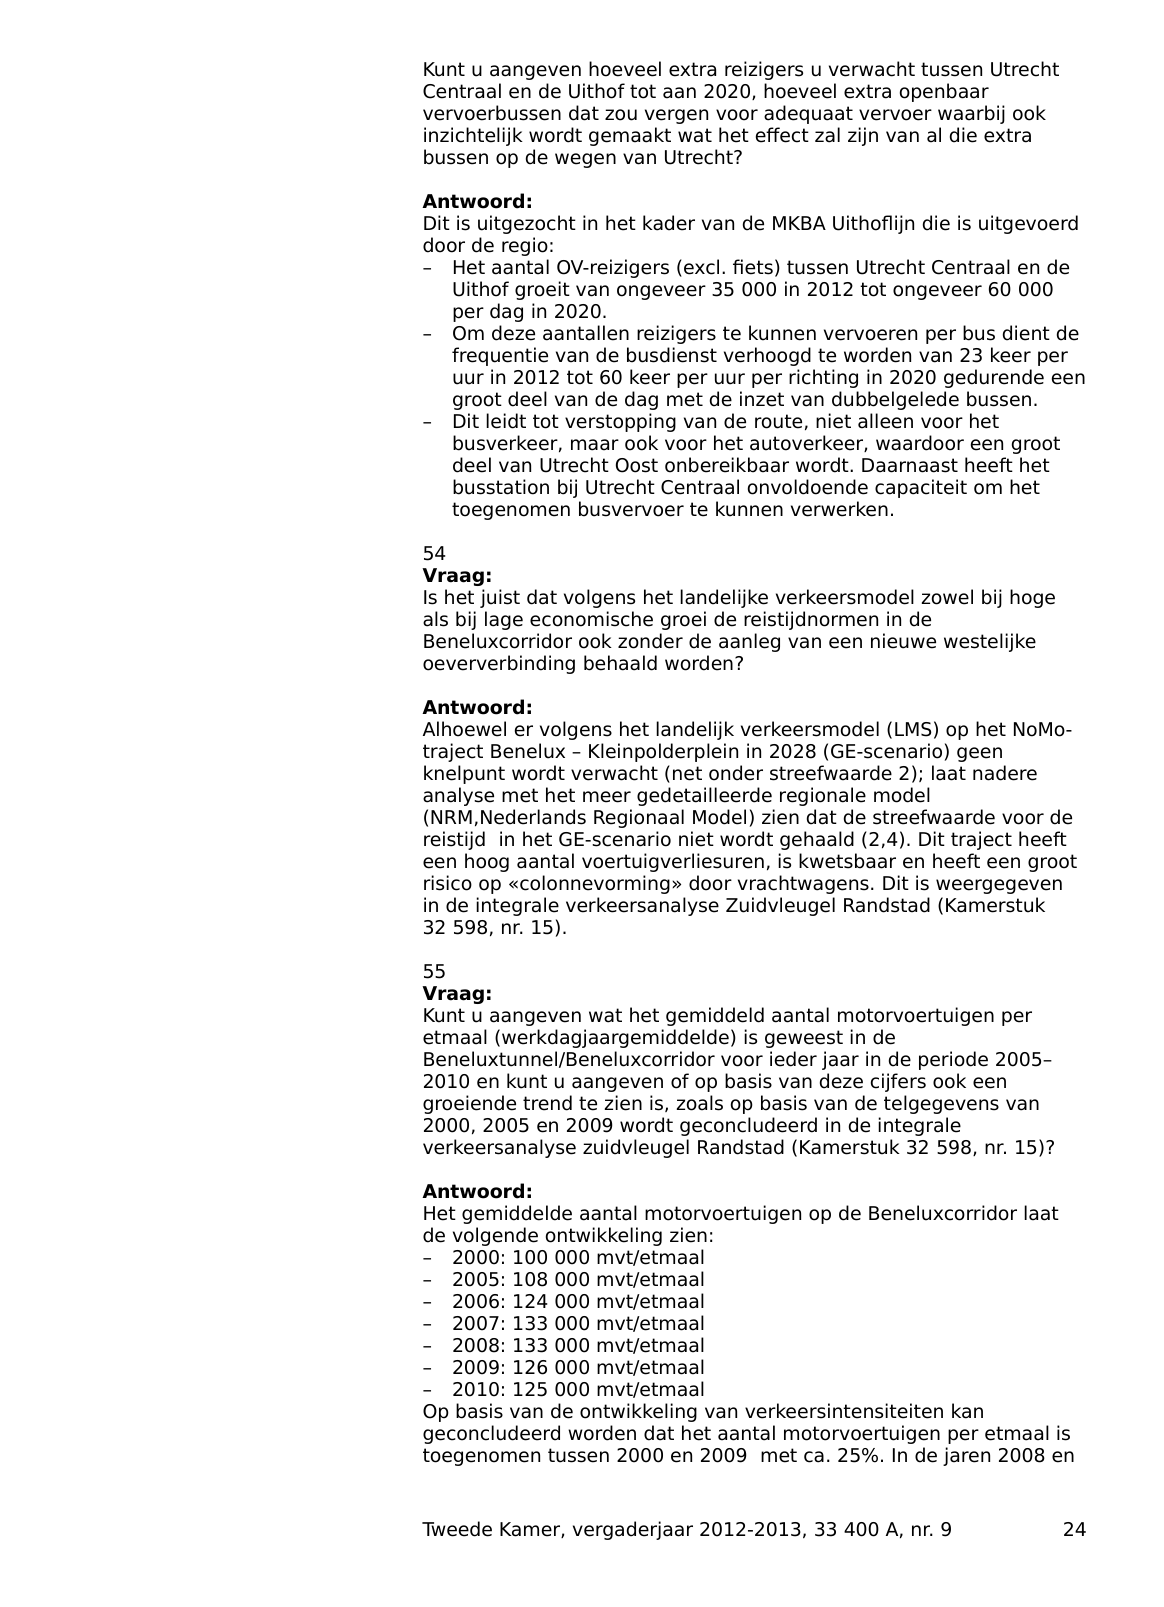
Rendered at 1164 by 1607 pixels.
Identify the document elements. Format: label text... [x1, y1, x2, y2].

text Antwoord: [422, 191, 1087, 213]
text – 2000: 100 000 mvt/etmaal [422, 1247, 1087, 1269]
text Antwoord: [422, 1181, 1087, 1203]
text – 2006: 124 000 mvt/etmaal [422, 1291, 1087, 1313]
text 55 [422, 961, 1087, 983]
text – 2008: 133 000 mvt/etmaal [422, 1335, 1087, 1357]
text Dit is uitgezocht in het kader van de MKBA Uithoflijn die is uitgevoerd door de regio: [422, 213, 1087, 257]
text Het gemiddelde aantal motorvoertuigen op de Beneluxcorridor laat de volgende ontwikkeling zien: [422, 1203, 1087, 1247]
text Antwoord: [422, 697, 1087, 719]
text – 2009: 126 000 mvt/etmaal [422, 1357, 1087, 1379]
text Kunt u aangeven wat het gemiddeld aantal motorvoertuigen per etmaal (werkdagjaargemiddelde) is geweest in de Beneluxtunnel/Beneluxcorridor voor ieder jaar in de periode 2005–2010 en kunt u aangeven of op basis van deze cijfers ook een groeiende trend te zien is, zoals op basis van de telgegevens van 2000, 2005 en 2009 wordt geconcludeerd in de integrale verkeersanalyse zuidvleugel Randstad (Kamerstuk 32 598, nr. 15)? [422, 1005, 1087, 1159]
text – 2010: 125 000 mvt/etmaal [422, 1379, 1087, 1401]
text – 2007: 133 000 mvt/etmaal [422, 1313, 1087, 1335]
text Vraag: [422, 565, 1087, 587]
text 54 [422, 543, 1087, 565]
text Alhoewel er volgens het landelijk verkeersmodel (LMS) op het NoMo-traject Benelux – Kleinpolderplein in 2028 (GE-scenario) geen knelpunt wordt verwacht (net onder streefwaarde 2); laat nadere analyse met het meer gedetailleerde regionale model (NRM,Nederlands Regionaal Model) zien dat de streefwaarde voor de reistijd in het GE-scenario niet wordt gehaald (2,4). Dit traject heeft een hoog aantal voertuigverliesuren, is kwetsbaar en heeft een groot risico op «colonnevorming» door vrachtwagens. Dit is weergegeven in de integrale verkeersanalyse Zuidvleugel Randstad (Kamerstuk 32 598, nr. 15). [422, 719, 1087, 939]
text – Om deze aantallen reizigers te kunnen vervoeren per bus dient de frequentie van de busdienst verhoogd te worden van 23 keer per uur in 2012 tot 60 keer per uur per richting in 2020 gedurende een groot deel van de dag met de inzet van dubbelgelede bussen. [422, 323, 1087, 411]
text Vraag: [422, 983, 1087, 1005]
text – Dit leidt tot verstopping van de route, niet alleen voor het busverkeer, maar ook voor het autoverkeer, waardoor een groot deel van Utrecht Oost onbereikbaar wordt. Daarnaast heeft het busstation bij Utrecht Centraal onvoldoende capaciteit om het toegenomen busvervoer te kunnen verwerken. [422, 411, 1087, 521]
text – 2005: 108 000 mvt/etmaal [422, 1269, 1087, 1291]
text Kunt u aangeven hoeveel extra reizigers u verwacht tussen Utrecht Centraal en de Uithof tot aan 2020, hoeveel extra openbaar vervoerbussen dat zou vergen voor adequaat vervoer waarbij ook inzichtelijk wordt gemaakt wat het effect zal zijn van al die extra bussen op de wegen van Utrecht? [422, 59, 1087, 169]
text Op basis van de ontwikkeling van verkeersintensiteiten kan geconcludeerd worden dat het aantal motorvoertuigen per etmaal is toegenomen tussen 2000 en 2009 met ca. 25%. In de jaren 2008 en [422, 1401, 1087, 1467]
text Is het juist dat volgens het landelijke verkeersmodel zowel bij hoge als bij lage economische groei de reistijdnormen in de Beneluxcorridor ook zonder de aanleg van een nieuwe westelijke oeververbinding behaald worden? [422, 587, 1087, 675]
text – Het aantal OV-reizigers (excl. fiets) tussen Utrecht Centraal en de Uithof groeit van ongeveer 35 000 in 2012 tot ongeveer 60 000 per dag in 2020. [422, 257, 1087, 323]
